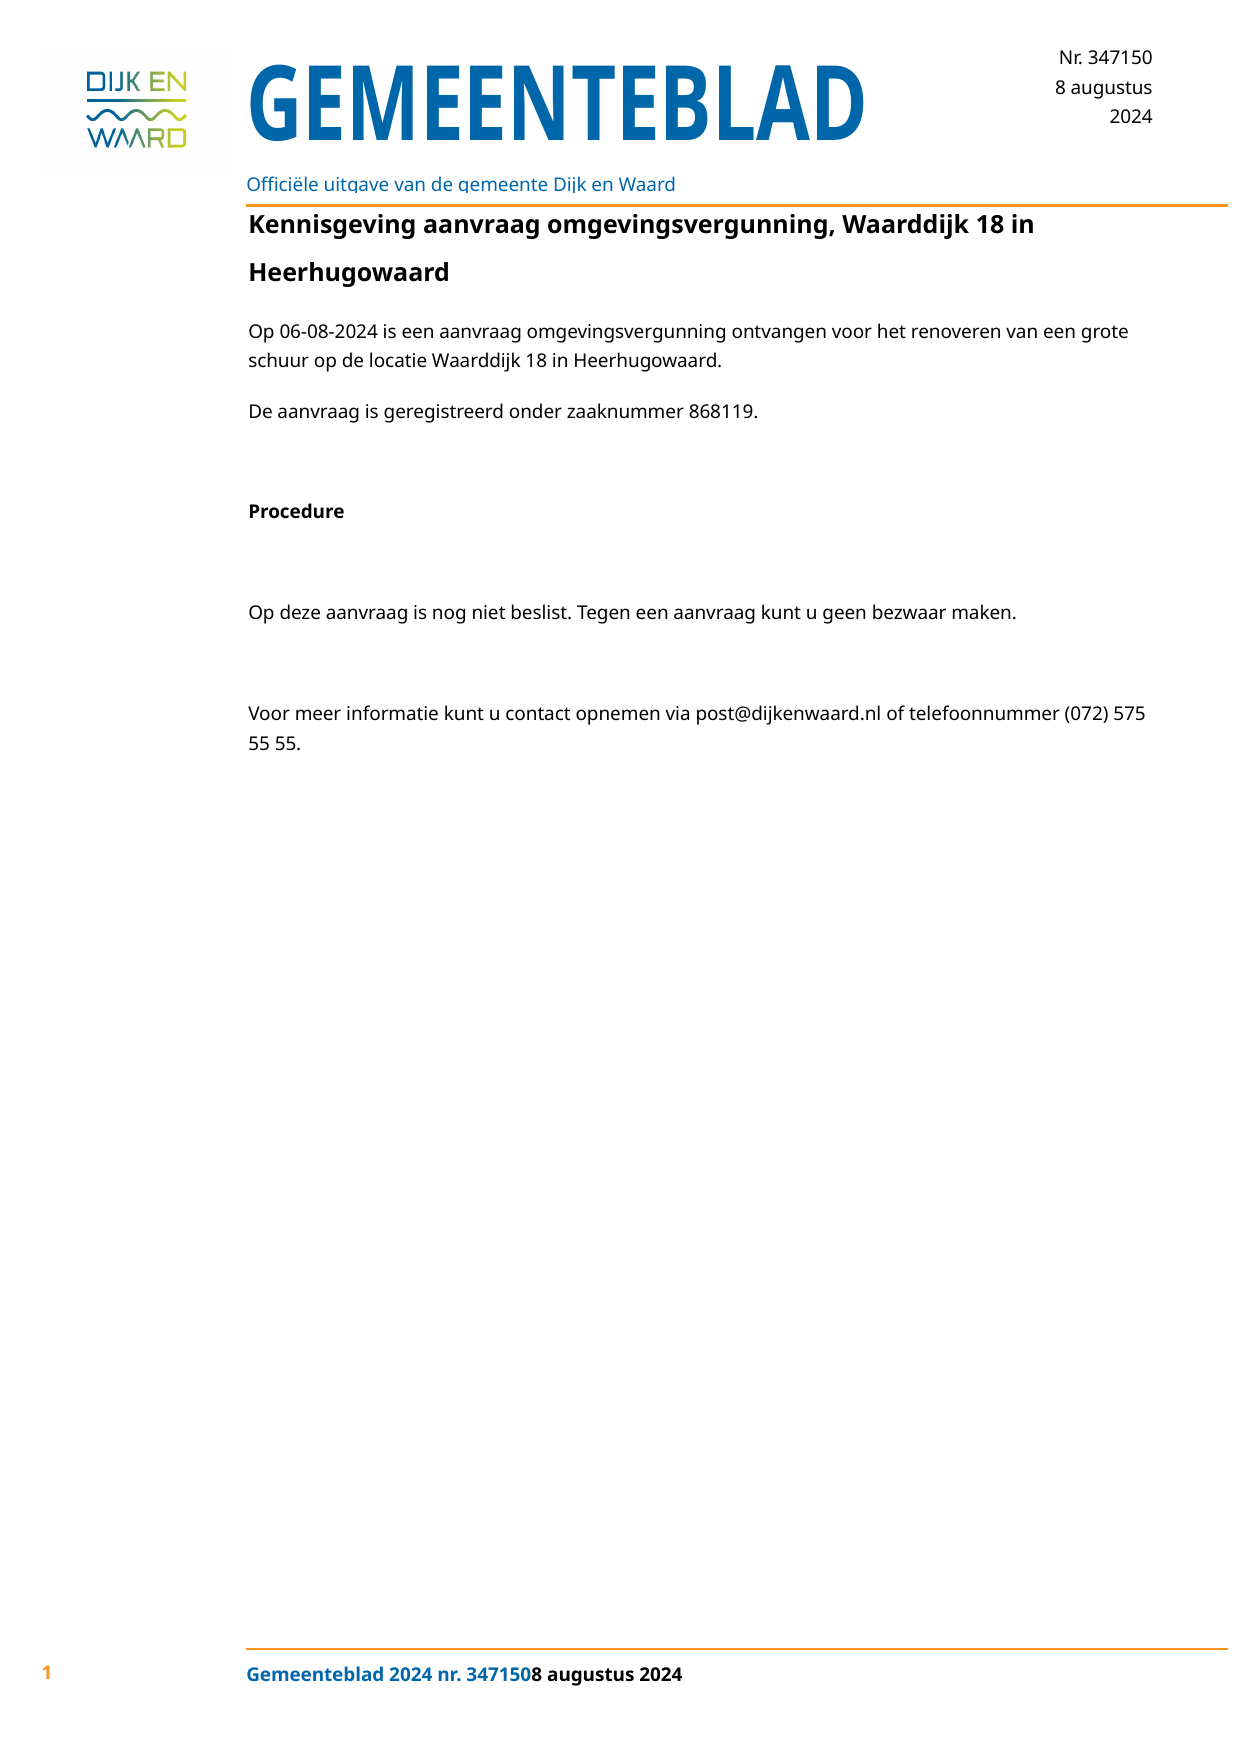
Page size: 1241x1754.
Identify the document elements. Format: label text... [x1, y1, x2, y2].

text Op 06-08-2024 is een aanvraag omgevingsvergunning ontvangen voor het renoveren van een grote schuur op de locatie Waarddijk 18 in Heerhugowaard. [248, 318, 1152, 373]
picture [41, 47, 231, 172]
text Kennisgeving aanvraag omgevingsvergunning, Waarddijk 18 in Heerhugowaard [248, 207, 1152, 288]
text De aanvraag is geregistreerd onder zaaknummer 868119. [248, 398, 1152, 424]
text Op deze aanvraag is nog niet beslist. Tegen een aanvraag kunt u geen bezwaar maken. [248, 599, 1152, 625]
text Voor meer informatie kunt u contact opnemen via post@dijkenwaard.nl of telefoonnummer (072) 575 55 55. [248, 700, 1152, 756]
text Procedure [248, 499, 1152, 524]
